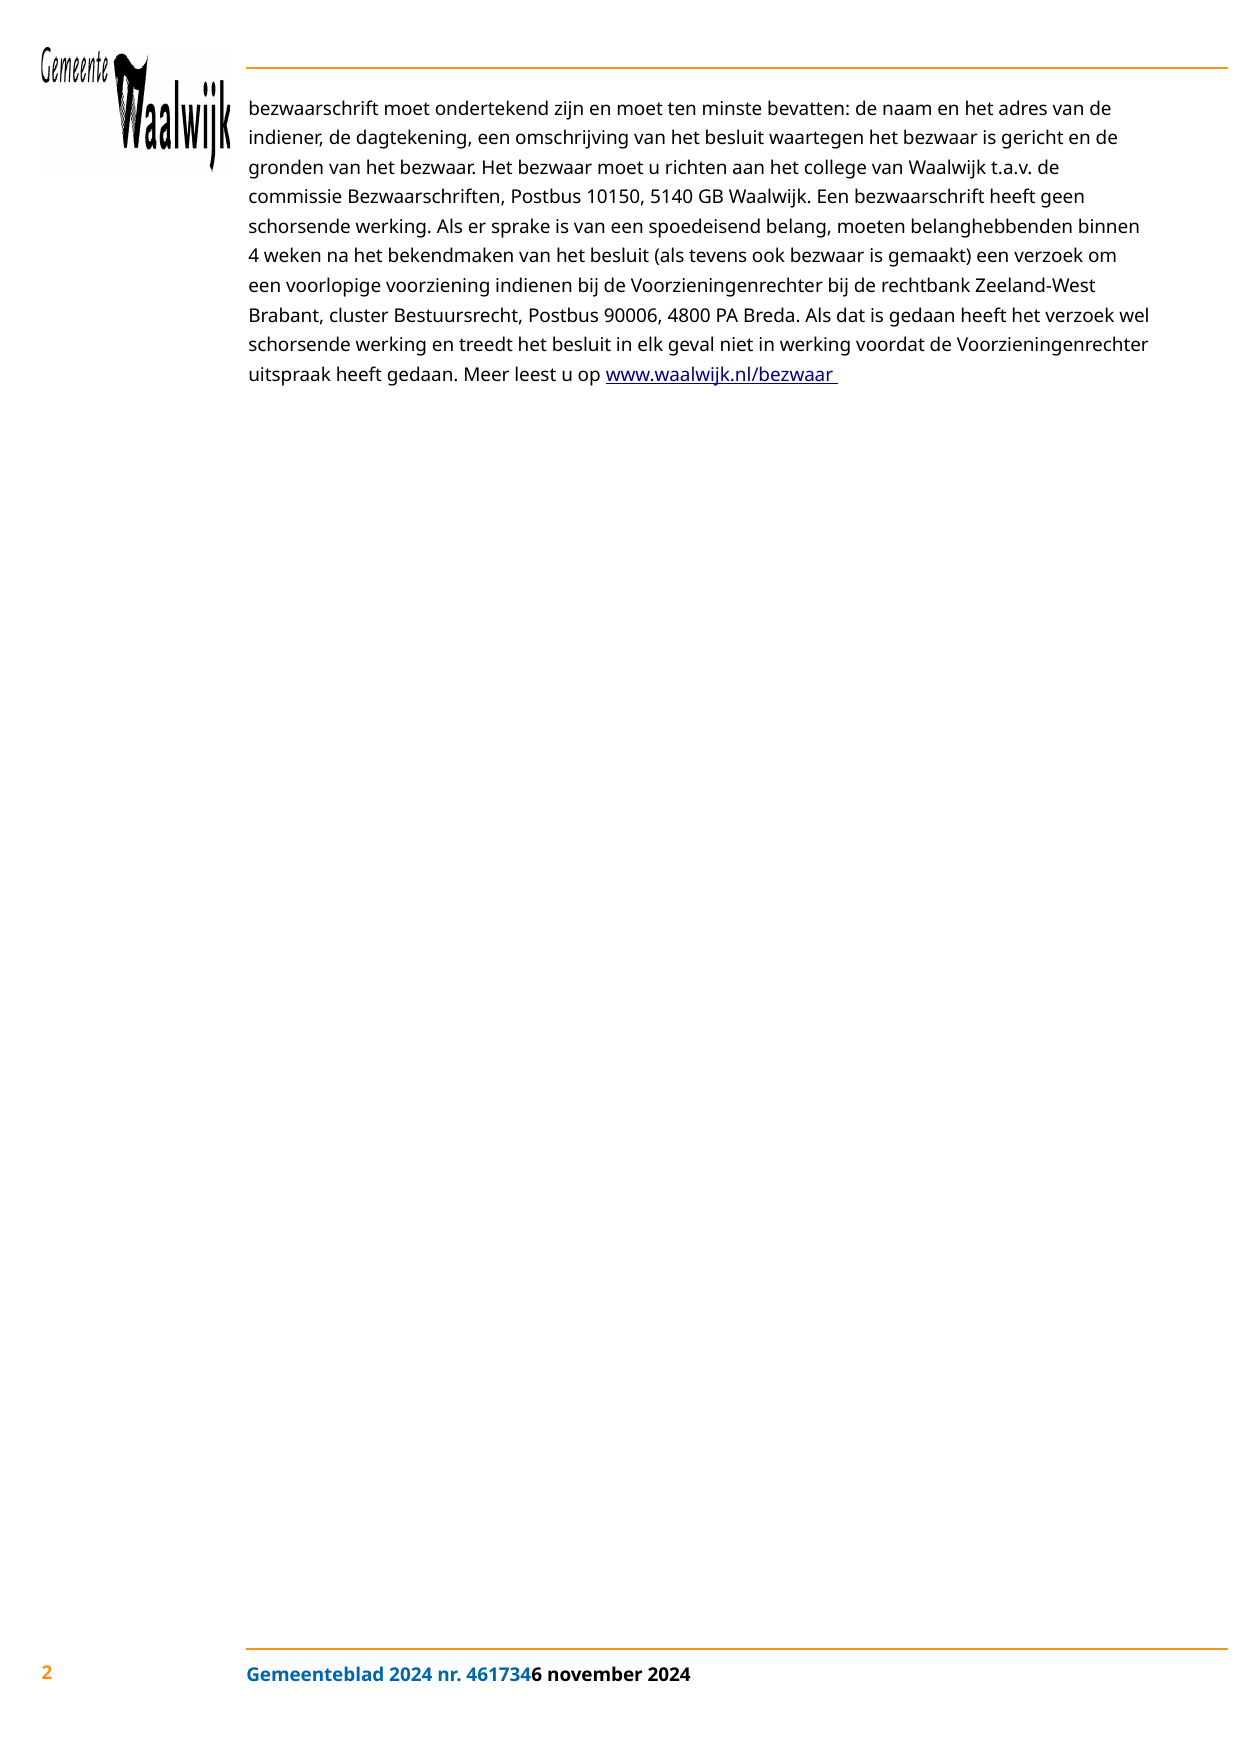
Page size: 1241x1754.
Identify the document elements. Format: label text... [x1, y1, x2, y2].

picture [41, 47, 231, 172]
text bezwaarschrift moet ondertekend zijn en moet ten minste bevatten: de naam en het adres van de indiener, de dagtekening, een omschrijving van het besluit waartegen het bezwaar is gericht en de gronden van het bezwaar. Het bezwaar moet u richten aan het college van Waalwijk t.a.v. de commissie Bezwaarschriften, Postbus 10150, 5140 GB Waalwijk. Een bezwaarschrift heeft geen schorsende werking. Als er sprake is van een spoedeisend belang, moeten belanghebbenden binnen 4 weken na het bekendmaken van het besluit (als tevens ook bezwaar is gemaakt) een verzoek om een voorlopige voorziening indienen bij de Voorzieningenrechter bij de rechtbank Zeeland-West Brabant, cluster Bestuursrecht, Postbus 90006, 4800 PA Breda. Als dat is gedaan heeft het verzoek wel schorsende werking en treedt het besluit in elk geval niet in werking voordat de Voorzieningenrechter uitspraak heeft gedaan. Meer leest u op www.waalwijk.nl/bezwaar [248, 95, 1152, 387]
